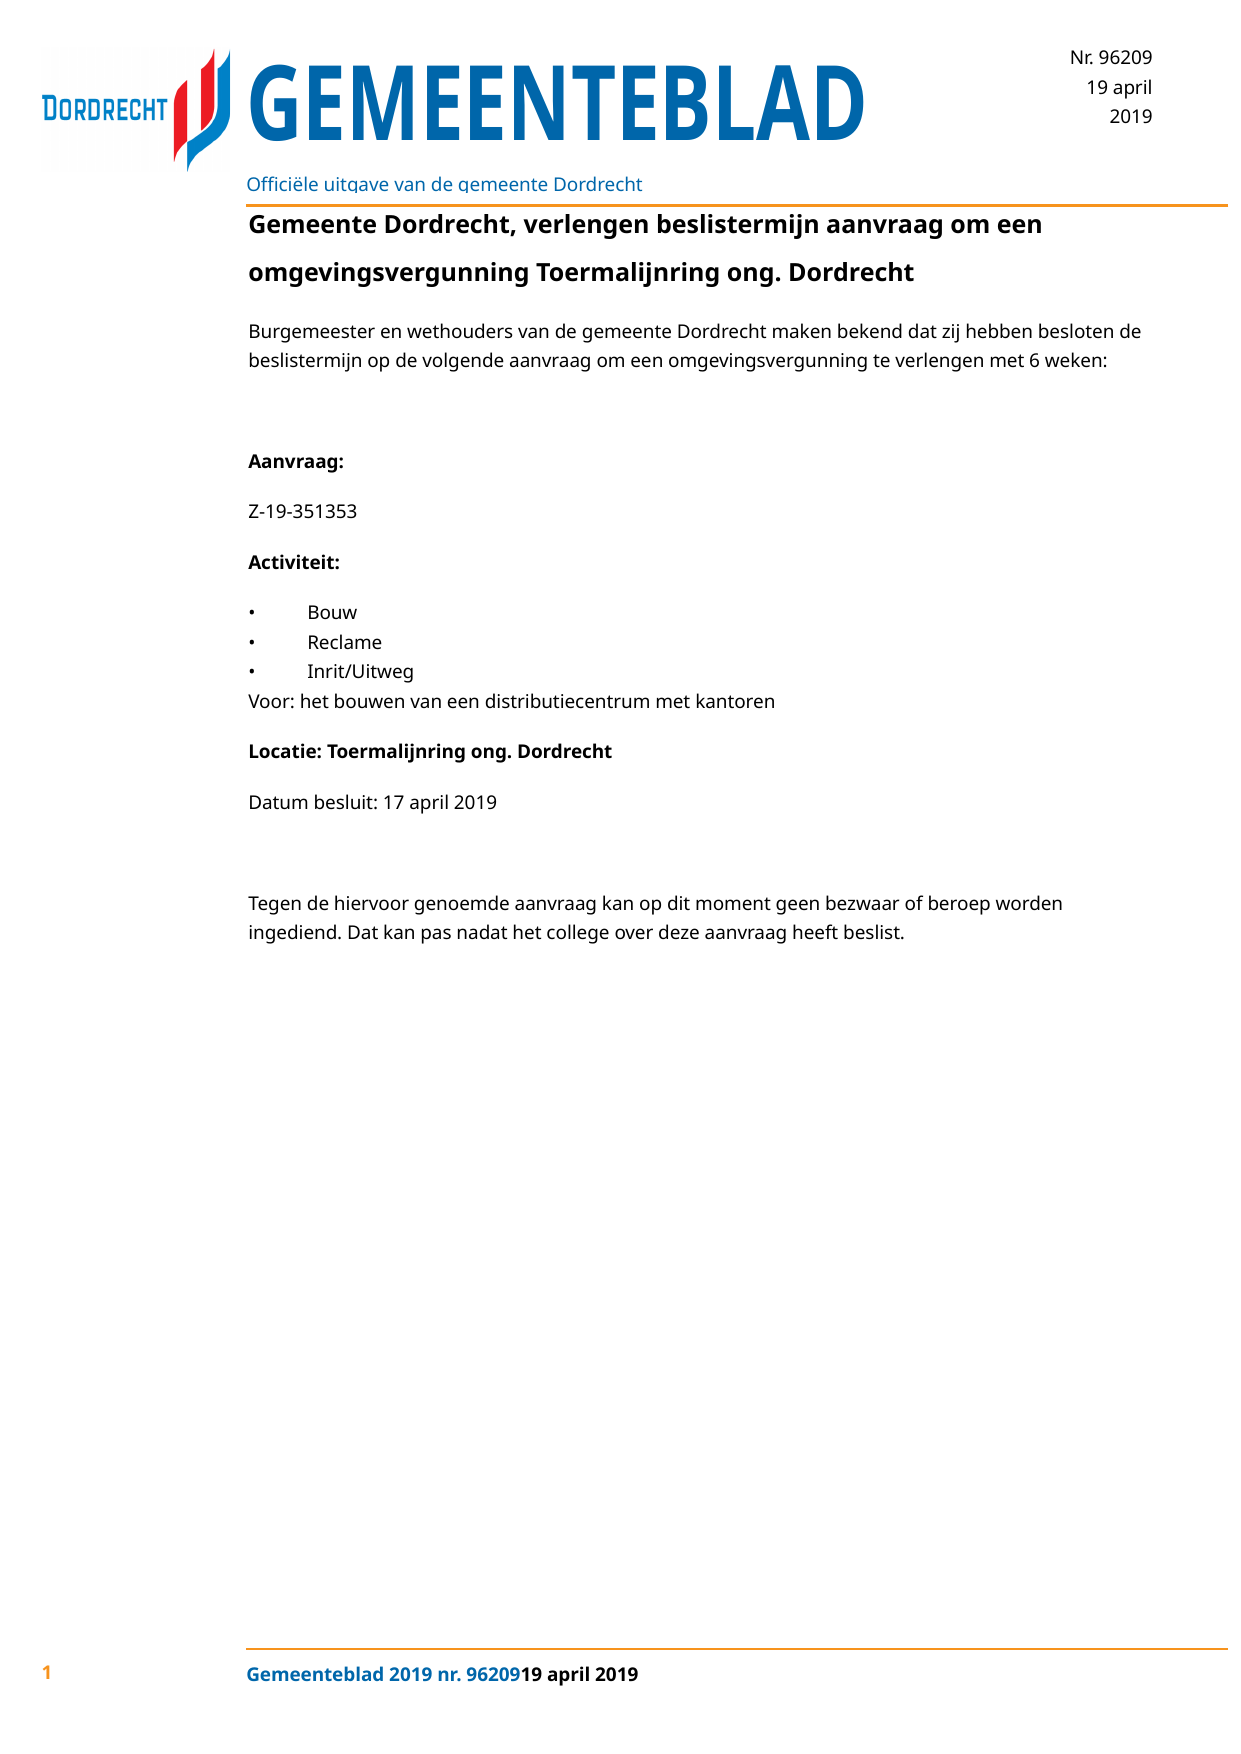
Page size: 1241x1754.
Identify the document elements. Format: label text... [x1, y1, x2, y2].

list Bouw [248, 599, 1152, 625]
text Datum besluit: 17 april 2019 [248, 789, 1152, 815]
list Inrit/Uitweg [248, 659, 1152, 684]
text Voor: het bouwen van een distributiecentrum met kantoren [248, 688, 1152, 714]
text Tegen de hiervoor genoemde aanvraag kan op dit moment geen bezwaar of beroep worden ingediend. Dat kan pas nadat het college over deze aanvraag heeft beslist. [248, 890, 1152, 945]
picture [41, 47, 231, 172]
text Z-19-351353 [248, 499, 1152, 524]
text Locatie: Toermalijnring ong. Dordrecht [248, 739, 1152, 764]
text Aanvraag: [248, 448, 1152, 474]
text Burgemeester en wethouders van de gemeente Dordrecht maken bekend dat zij hebben besloten de beslistermijn op de volgende aanvraag om een omgevingsvergunning te verlengen met 6 weken: [248, 318, 1152, 373]
text Activiteit: [248, 549, 1152, 575]
text Gemeente Dordrecht, verlengen beslistermijn aanvraag om een omgevingsvergunning Toermalijnring ong. Dordrecht [248, 207, 1152, 288]
list Reclame [248, 629, 1152, 655]
